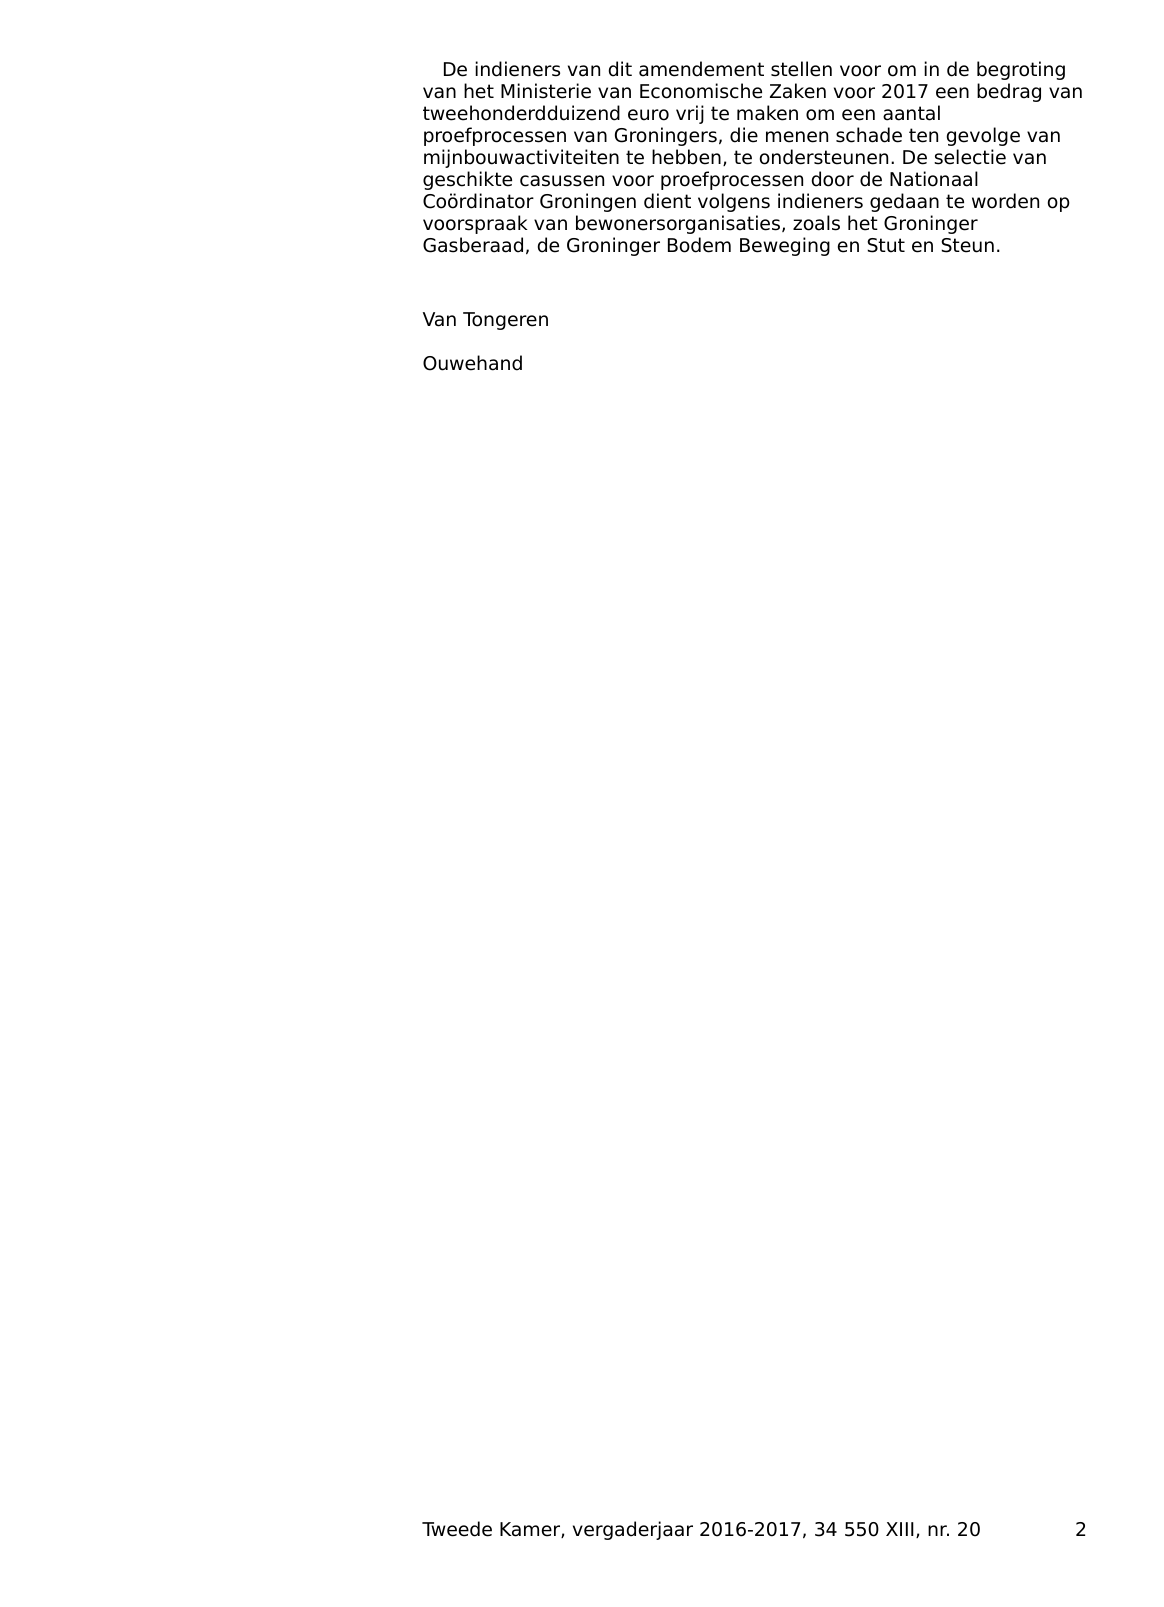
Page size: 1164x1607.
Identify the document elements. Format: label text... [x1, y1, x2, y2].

text Van Tongeren Ouwehand [422, 287, 1087, 375]
text De indieners van dit amendement stellen voor om in de begroting van het Ministerie van Economische Zaken voor 2017 een bedrag van tweehonderdduizend euro vrij te maken om een aantal proefprocessen van Groningers, die menen schade ten gevolge van mijnbouwactiviteiten te hebben, te ondersteunen. De selectie van geschikte casussen voor proefprocessen door de Nationaal Coördinator Groningen dient volgens indieners gedaan te worden op voorspraak van bewonersorganisaties, zoals het Groninger Gasberaad, de Groninger Bodem Beweging en Stut en Steun. [422, 59, 1087, 257]
